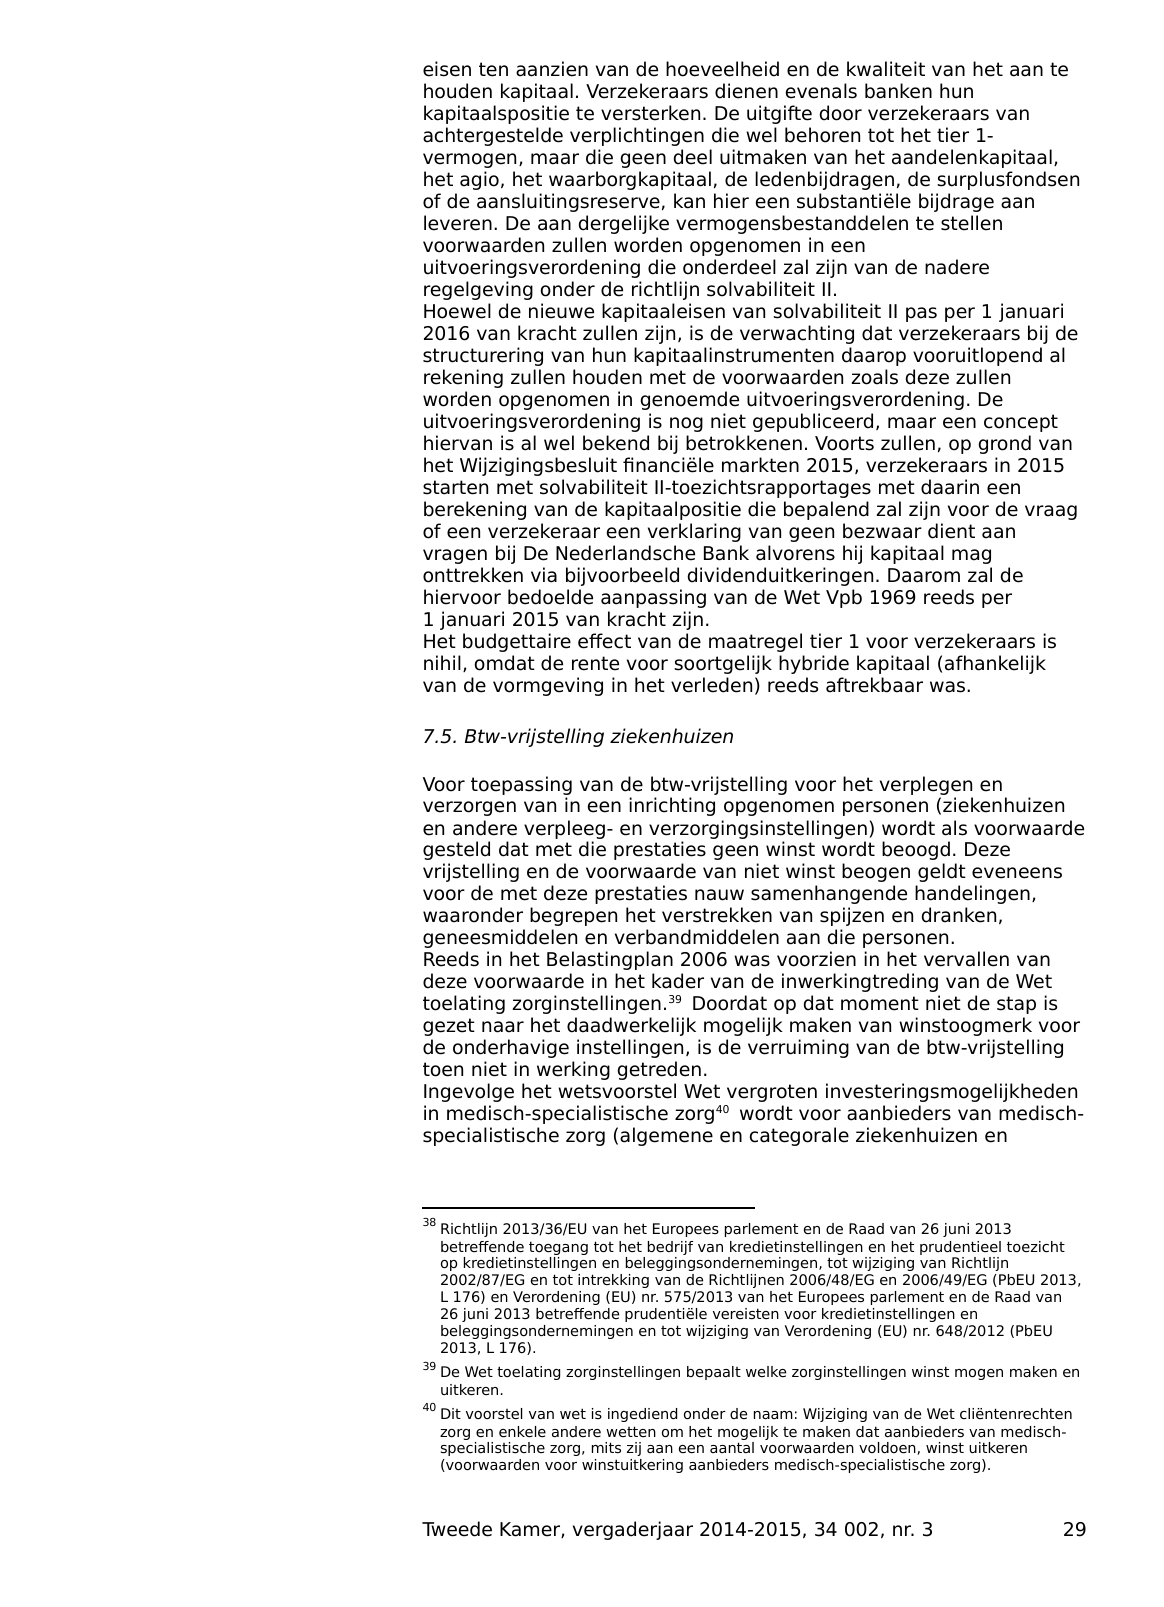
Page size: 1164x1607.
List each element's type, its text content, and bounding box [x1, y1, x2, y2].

subtitle 7.5. Btw-vrijstelling ziekenhuizen [422, 726, 1087, 748]
text eisen ten aanzien van de hoeveelheid en de kwaliteit van het aan te houden kapitaal. Verzekeraars dienen evenals banken hun kapitaalspositie te versterken. De uitgifte door verzekeraars van achtergestelde verplichtingen die wel behoren tot het tier 1-vermogen, maar die geen deel uitmaken van het aandelenkapitaal, het agio, het waarborgkapitaal, de ledenbijdragen, de surplusfondsen of de aansluitingsreserve, kan hier een substantiële bijdrage aan leveren. De aan dergelijke vermogensbestanddelen te stellen voorwaarden zullen worden opgenomen in een uitvoeringsverordening die onderdeel zal zijn van de nadere regelgeving onder de richtlijn solvabiliteit II. [422, 59, 1087, 301]
text Richtlijn 2013/36/EU van het Europees parlement en de Raad van 26 juni 2013 betreffende toegang tot het bedrijf van kredietinstellingen en het prudentieel toezicht op kredietinstellingen en beleggingsondernemingen, tot wijziging van Richtlijn 2002/87/EG en tot intrekking van de Richtlijnen 2006/48/EG en 2006/49/EG (PbEU 2013, L 176) en Verordening (EU) nr. 575/2013 van het Europees parlement en de Raad van 26 juni 2013 betreffende prudentiële vereisten voor kredietinstellingen en beleggingsondernemingen en tot wijziging van Verordening (EU) nr. 648/2012 (PbEU 2013, L 176). [422, 1217, 1087, 1357]
text Reeds in het Belastingplan 2006 was voorzien in het vervallen van deze voorwaarde in het kader van de inwerkingtreding van de Wet toelating zorginstellingen. Doordat op dat moment niet de stap is gezet naar het daadwerkelijk mogelijk maken van winstoogmerk voor de onderhavige instellingen, is de verruiming van de btw-vrijstelling toen niet in werking getreden. [422, 949, 1087, 1081]
text De Wet toelating zorginstellingen bepaalt welke zorginstellingen winst mogen maken en uitkeren. [422, 1360, 1087, 1399]
text Ingevolge het wetsvoorstel Wet vergroten investeringsmogelijkheden in medisch-specialistische zorg wordt voor aanbieders van medisch-specialistische zorg (algemene en categorale ziekenhuizen en [422, 1081, 1087, 1147]
text Hoewel de nieuwe kapitaaleisen van solvabiliteit II pas per 1 januari 2016 van kracht zullen zijn, is de verwachting dat verzekeraars bij de structurering van hun kapitaalinstrumenten daarop vooruitlopend al rekening zullen houden met de voorwaarden zoals deze zullen worden opgenomen in genoemde uitvoeringsverordening. De uitvoeringsverordening is nog niet gepubliceerd, maar een concept hiervan is al wel bekend bij betrokkenen. Voorts zullen, op grond van het Wijzigingsbesluit financiële markten 2015, verzekeraars in 2015 starten met solvabiliteit II-toezichtsrapportages met daarin een berekening van de kapitaalpositie die bepalend zal zijn voor de vraag of een verzekeraar een verklaring van geen bezwaar dient aan vragen bij De Nederlandsche Bank alvorens hij kapitaal mag onttrekken via bijvoorbeeld dividenduitkeringen. Daarom zal de hiervoor bedoelde aanpassing van de Wet Vpb 1969 reeds per 1 januari 2015 van kracht zijn. [422, 301, 1087, 631]
text Dit voorstel van wet is ingediend onder de naam: Wijziging van de Wet cliëntenrechten zorg en enkele andere wetten om het mogelijk te maken dat aanbieders van medisch-specialistische zorg, mits zij aan een aantal voorwaarden voldoen, winst uitkeren (voorwaarden voor winstuitkering aanbieders medisch-specialistische zorg). [422, 1402, 1087, 1474]
text Het budgettaire effect van de maatregel tier 1 voor verzekeraars is nihil, omdat de rente voor soortgelijk hybride kapitaal (afhankelijk van de vormgeving in het verleden) reeds aftrekbaar was. [422, 631, 1087, 696]
text Voor toepassing van de btw-vrijstelling voor het verplegen en verzorgen van in een inrichting opgenomen personen (ziekenhuizen en andere verpleeg- en verzorgingsinstellingen) wordt als voorwaarde gesteld dat met die prestaties geen winst wordt beoogd. Deze vrijstelling en de voorwaarde van niet winst beogen geldt eveneens voor de met deze prestaties nauw samenhangende handelingen, waaronder begrepen het verstrekken van spijzen en dranken, geneesmiddelen en verbandmiddelen aan die personen. [422, 773, 1087, 949]
